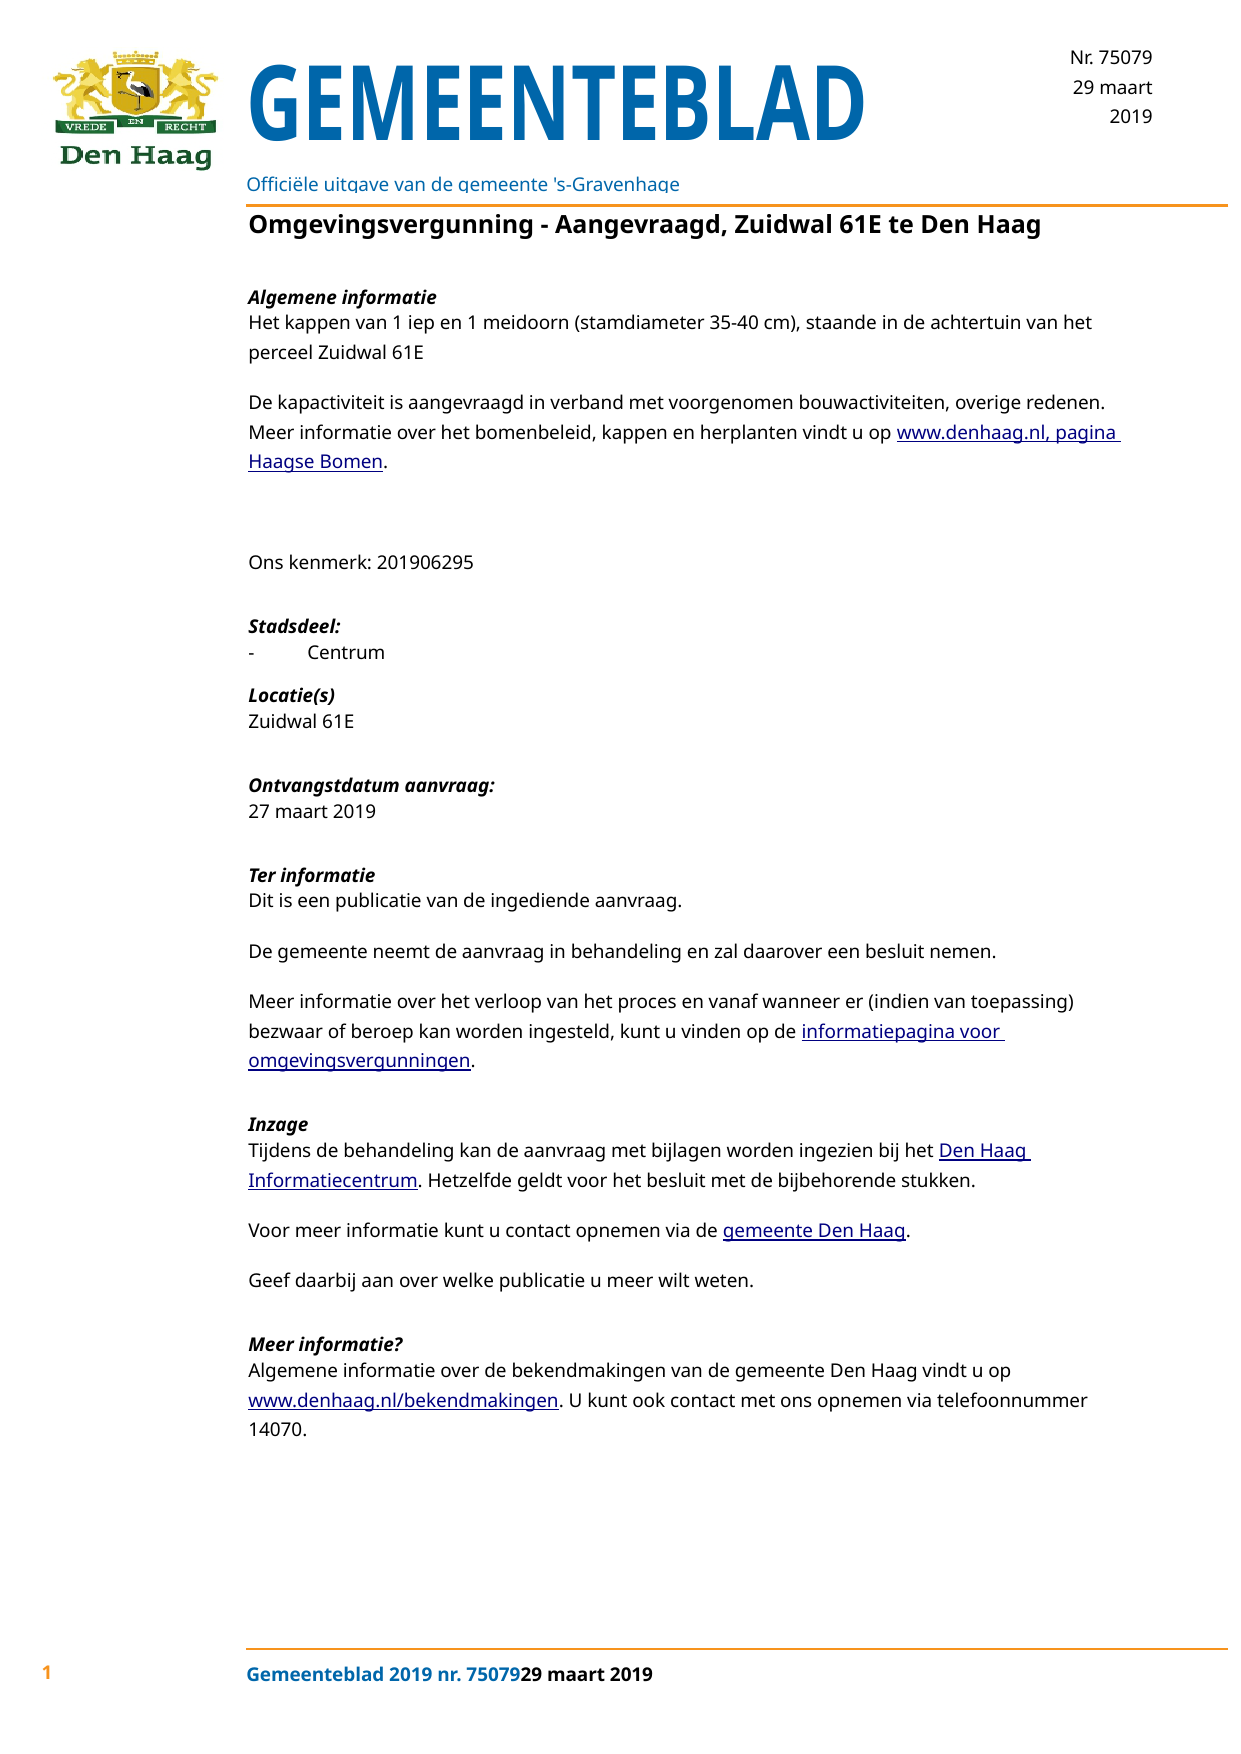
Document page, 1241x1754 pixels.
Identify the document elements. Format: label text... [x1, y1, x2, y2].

text De gemeente neemt de aanvraag in behandeling en zal daarover een besluit nemen. [248, 938, 1152, 964]
text De kapactiviteit is aangevraagd in verband met voorgenomen bouwactiviteiten, overige redenen. Meer informatie over het bomenbeleid, kappen en herplanten vindt u op www.denhaag.nl, pagina Haagse Bomen. [248, 389, 1152, 474]
text Stadsdeel: [248, 613, 1152, 639]
text Voor meer informatie kunt u contact opnemen via de gemeente Den Haag. [248, 1217, 1152, 1243]
text Algemene informatie [248, 284, 1152, 309]
text Ontvangstdatum aanvraag: [248, 772, 1152, 798]
text 27 maart 2019 [248, 798, 1152, 823]
text Ons kenmerk: 201906295 [248, 549, 1152, 575]
text Het kappen van 1 iep en 1 meidoorn (stamdiameter 35-40 cm), staande in de achtertuin van het perceel Zuidwal 61E [248, 309, 1152, 365]
text Omgevingsvergunning - Aangevraagd, Zuidwal 61E te Den Haag [248, 207, 1152, 241]
text Inzage [248, 1111, 1152, 1137]
text Meer informatie over het verloop van het proces en vanaf wanneer er (indien van toepassing) bezwaar of beroep kan worden ingesteld, kunt u vinden op de informatiepagina voor omgevingsvergunningen. [248, 988, 1152, 1073]
text Dit is een publicatie van de ingediende aanvraag. [248, 887, 1152, 913]
list Centrum [248, 639, 1152, 665]
text Geef daarbij aan over welke publicatie u meer wilt weten. [248, 1268, 1152, 1293]
picture [41, 47, 231, 172]
text Tijdens de behandeling kan de aanvraag met bijlagen worden ingezien bij het Den Haag Informatiecentrum. Hetzelfde geldt voor het besluit met de bijbehorende stukken. [248, 1137, 1152, 1192]
text Algemene informatie over de bekendmakingen van de gemeente Den Haag vindt u op www.denhaag.nl/bekendmakingen. U kunt ook contact met ons opnemen via telefoonnummer 14070. [248, 1357, 1152, 1442]
text Meer informatie? [248, 1332, 1152, 1357]
text Zuidwal 61E [248, 708, 1152, 734]
text Locatie(s) [248, 682, 1152, 708]
text Ter informatie [248, 862, 1152, 887]
